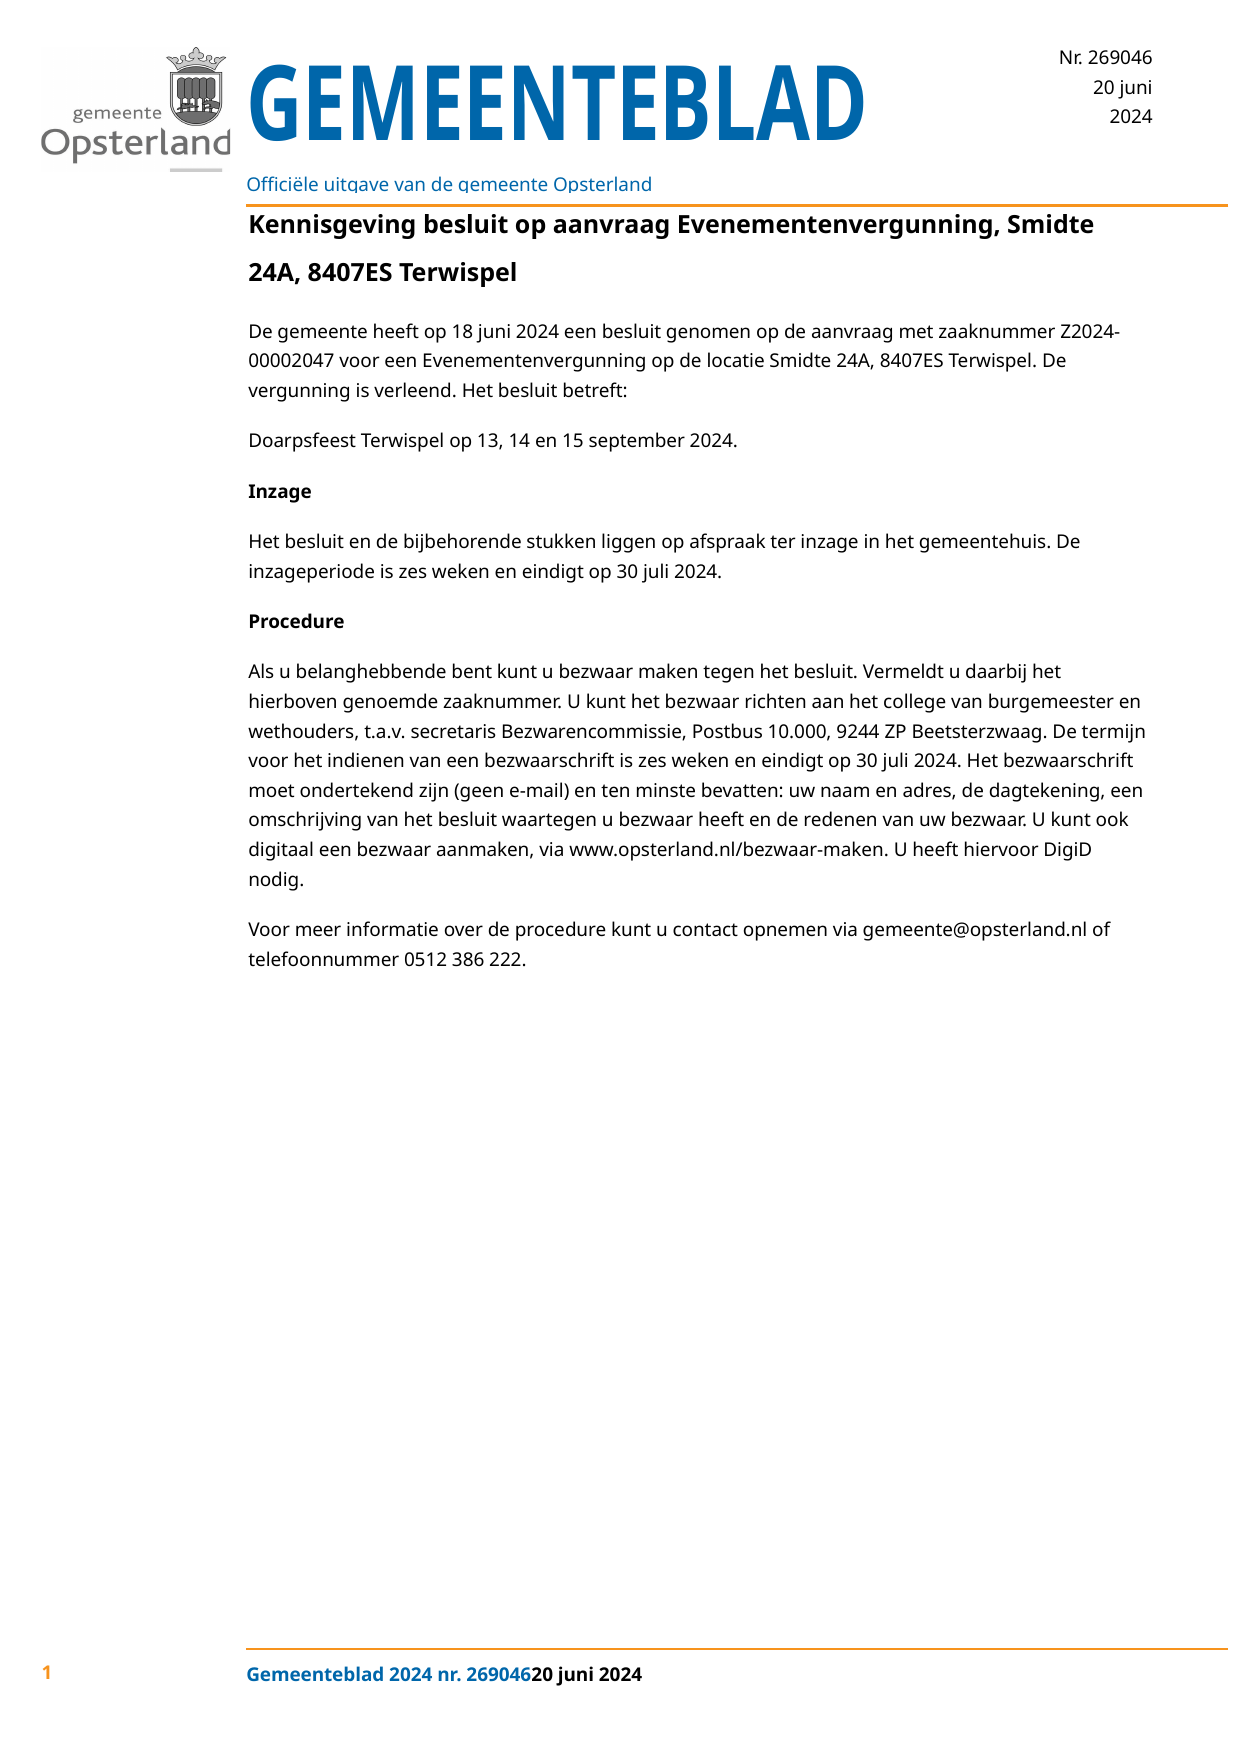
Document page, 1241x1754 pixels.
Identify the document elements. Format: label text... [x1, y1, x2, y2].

text Het besluit en de bijbehorende stukken liggen op afspraak ter inzage in het gemeentehuis. De inzageperiode is zes weken en eindigt op 30 juli 2024. [248, 528, 1152, 584]
text Inzage [248, 478, 1152, 504]
text Voor meer informatie over de procedure kunt u contact opnemen via gemeente@opsterland.nl of telefoonnummer 0512 386 222. [248, 916, 1152, 972]
text De gemeente heeft op 18 juni 2024 een besluit genomen op de aanvraag met zaaknummer Z2024-00002047 voor een Evenementenvergunning op de locatie Smidte 24A, 8407ES Terwispel. De vergunning is verleend. Het besluit betreft: [248, 318, 1152, 403]
picture [41, 47, 231, 172]
text Doarpsfeest Terwispel op 13, 14 en 15 september 2024. [248, 427, 1152, 453]
text Kennisgeving besluit op aanvraag Evenementenvergunning, Smidte 24A, 8407ES Terwispel [248, 207, 1152, 288]
text Als u belanghebbende bent kunt u bezwaar maken tegen het besluit. Vermeldt u daarbij het hierboven genoemde zaaknummer. U kunt het bezwaar richten aan het college van burgemeester en wethouders, t.a.v. secretaris Bezwarencommissie, Postbus 10.000, 9244 ZP Beetsterzwaag. De termijn voor het indienen van een bezwaarschrift is zes weken en eindigt op 30 juli 2024. Het bezwaarschrift moet ondertekend zijn (geen e-mail) en ten minste bevatten: uw naam en adres, de dagtekening, een omschrijving van het besluit waartegen u bezwaar heeft en de redenen van uw bezwaar. U kunt ook digitaal een bezwaar aanmaken, via www.opsterland.nl/bezwaar-maken. U heeft hiervoor DigiD nodig. [248, 659, 1152, 892]
text Procedure [248, 608, 1152, 634]
